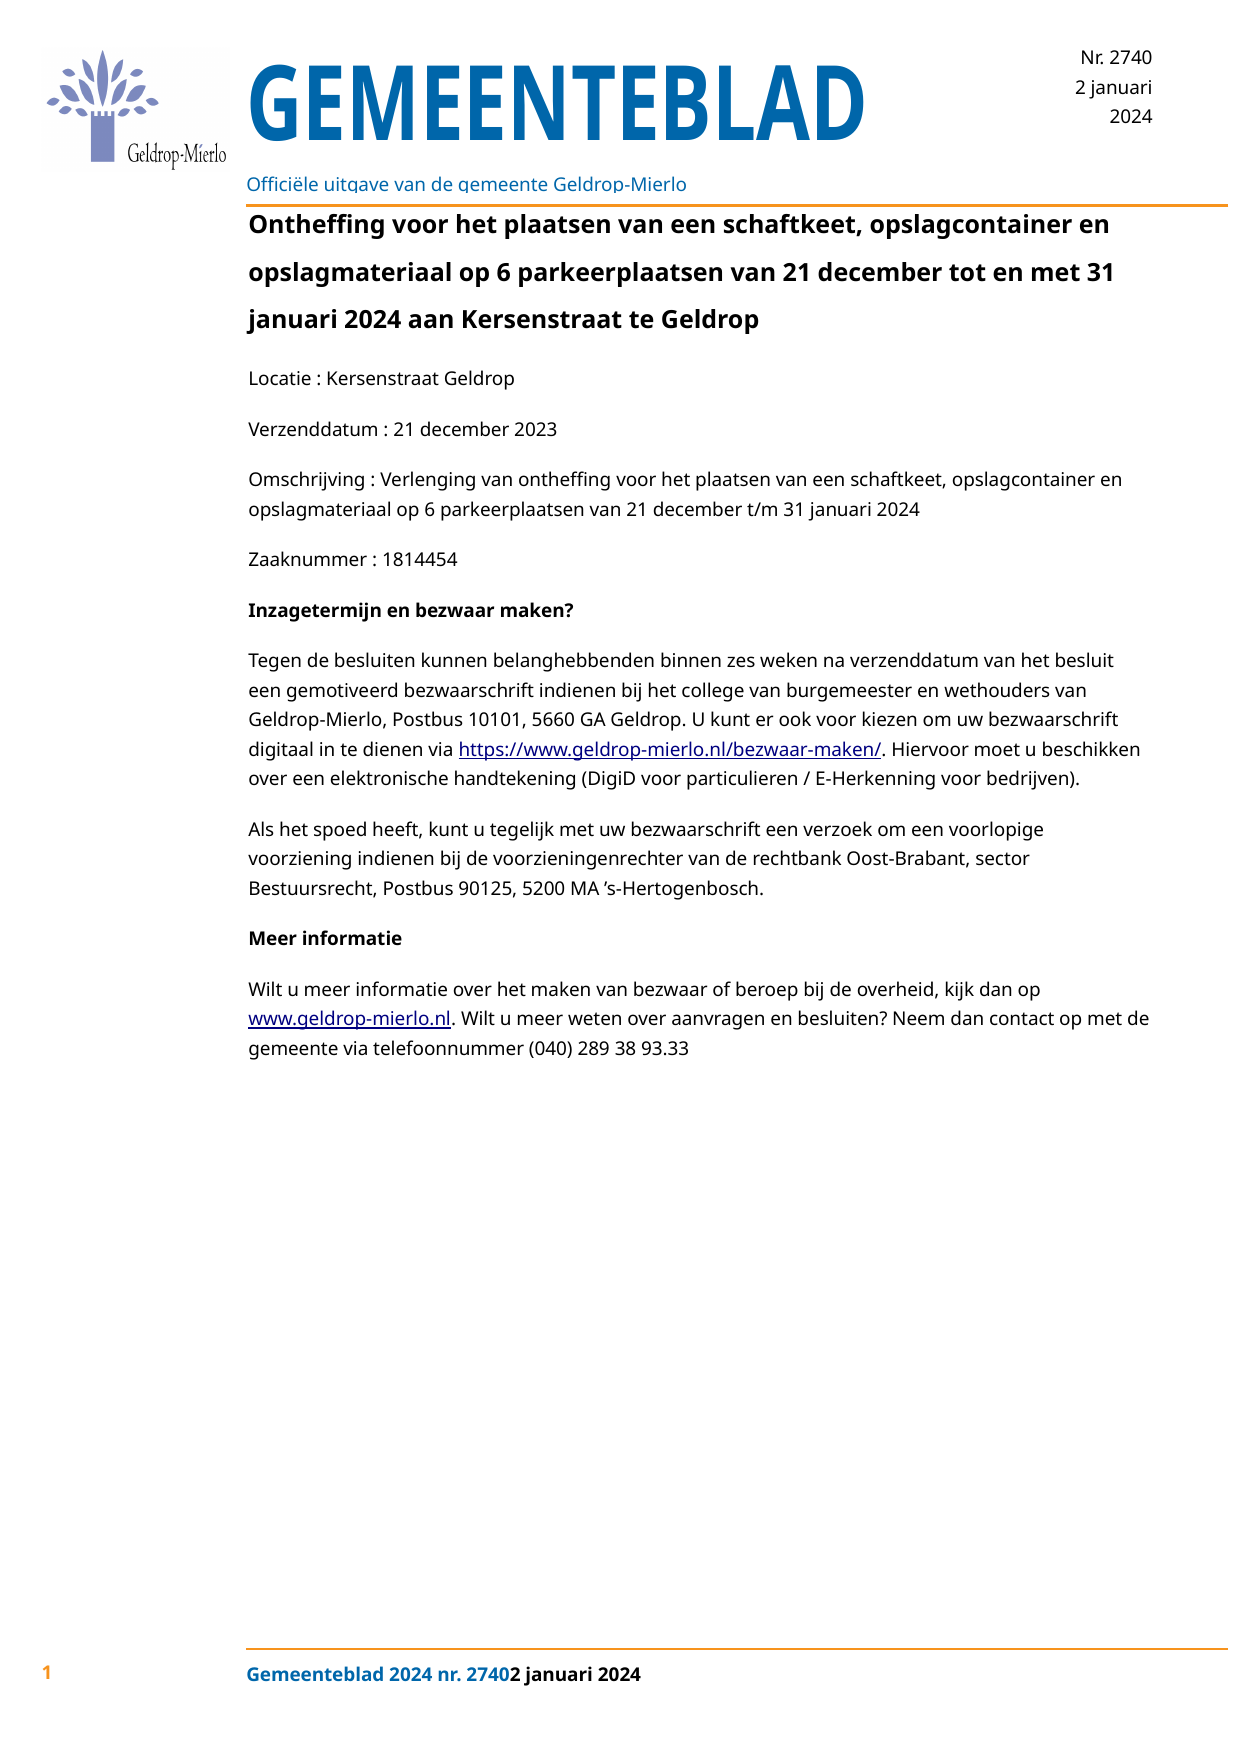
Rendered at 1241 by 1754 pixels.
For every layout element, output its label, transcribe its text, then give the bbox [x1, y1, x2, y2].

text Inzagetermijn en bezwaar maken? [248, 597, 1152, 622]
text Als het spoed heeft, kunt u tegelijk met uw bezwaarschrift een verzoek om een voorlopige voorziening indienen bij de voorzieningenrechter van de rechtbank Oost-Brabant, sector Bestuursrecht, Postbus 90125, 5200 MA ’s-Hertogenbosch. [248, 816, 1152, 901]
text Wilt u meer informatie over het maken van bezwaar of beroep bij de overheid, kijk dan op www.geldrop-mierlo.nl. Wilt u meer weten over aanvragen en besluiten? Neem dan contact op met de gemeente via telefoonnummer (040) 289 38 93.33 [248, 976, 1152, 1061]
text Verzenddatum : 21 december 2023 [248, 416, 1152, 442]
text Zaaknummer : 1814454 [248, 546, 1152, 572]
picture [41, 47, 231, 172]
text Ontheffing voor het plaatsen van een schaftkeet, opslagcontainer en opslagmateriaal op 6 parkeerplaatsen van 21 december tot en met 31 januari 2024 aan Kersenstraat te Geldrop [248, 207, 1152, 336]
text Locatie : Kersenstraat Geldrop [248, 366, 1152, 391]
text Meer informatie [248, 926, 1152, 951]
text Omschrijving : Verlenging van ontheffing voor het plaatsen van een schaftkeet, opslagcontainer en opslagmateriaal op 6 parkeerplaatsen van 21 december t/m 31 januari 2024 [248, 466, 1152, 522]
text Tegen de besluiten kunnen belanghebbenden binnen zes weken na verzenddatum van het besluit een gemotiveerd bezwaarschrift indienen bij het college van burgemeester en wethouders van Geldrop-Mierlo, Postbus 10101, 5660 GA Geldrop. U kunt er ook voor kiezen om uw bezwaarschrift digitaal in te dienen via https://www.geldrop-mierlo.nl/bezwaar-maken/. Hiervoor moet u beschikken over een elektronische handtekening (DigiD voor particulieren / E-Herkenning voor bedrijven). [248, 647, 1152, 791]
